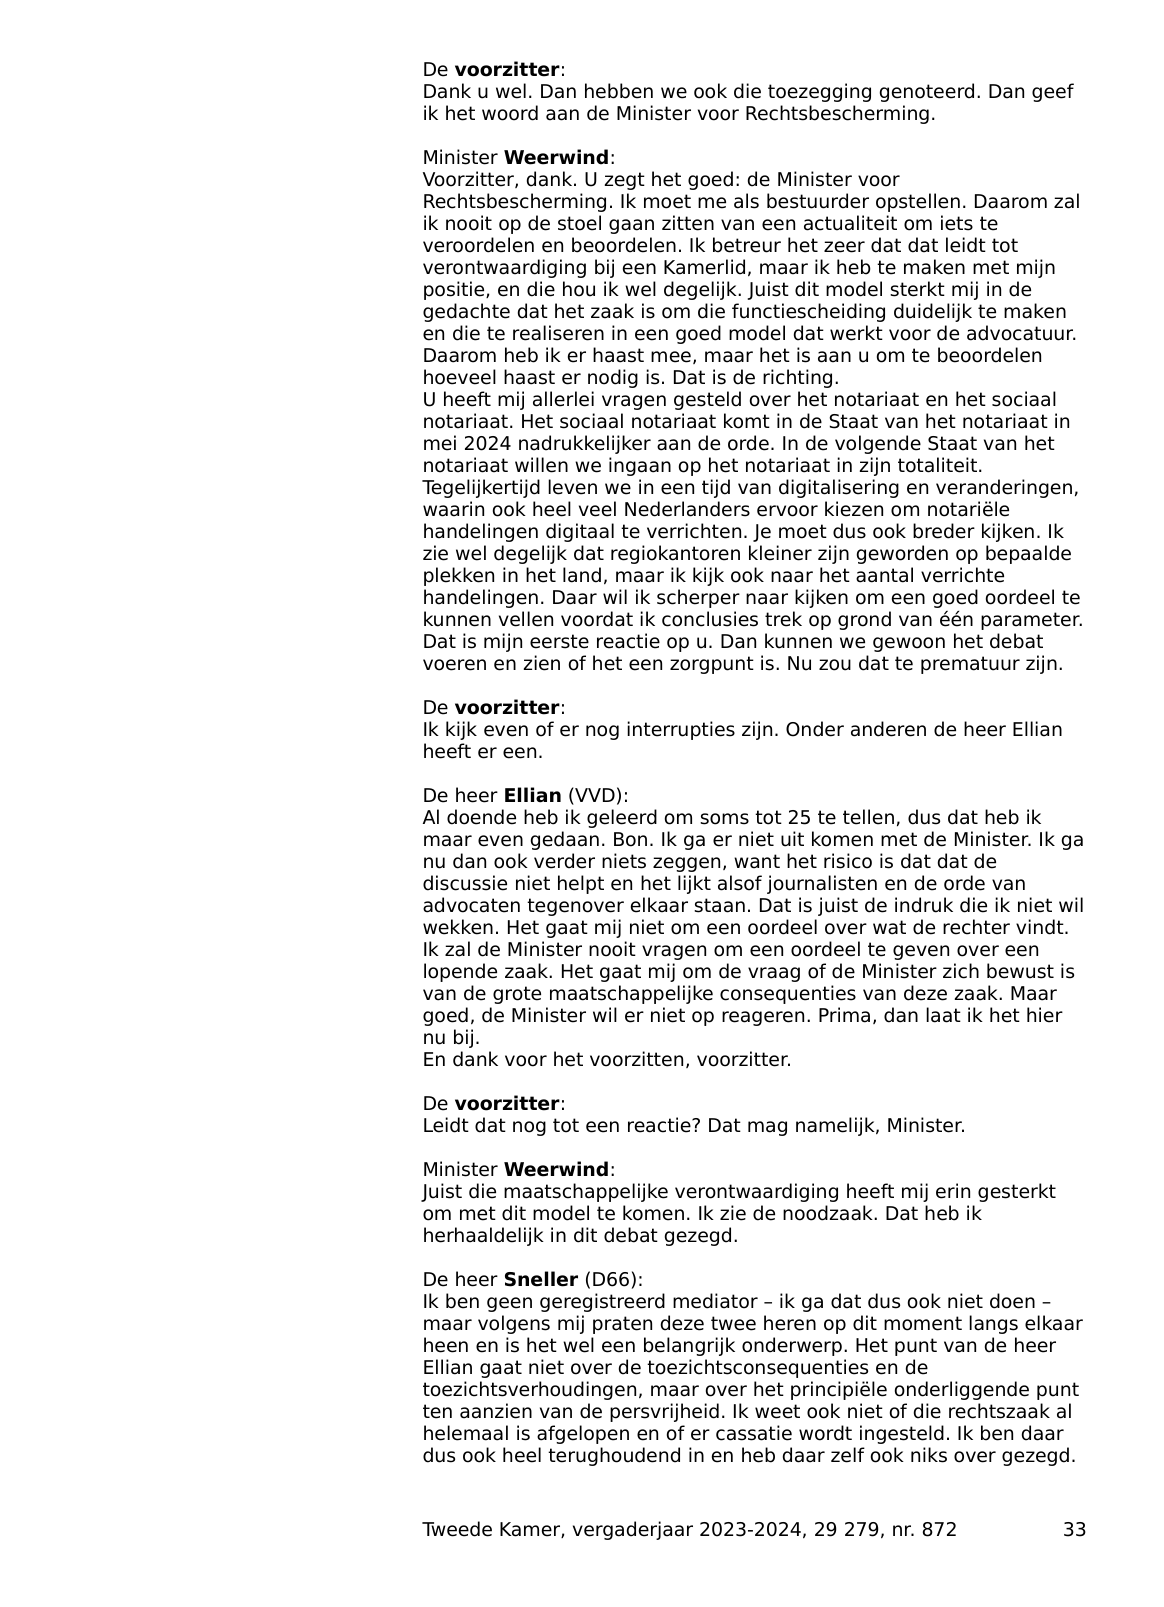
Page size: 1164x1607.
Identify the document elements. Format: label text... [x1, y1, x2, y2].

text De heer Sneller (D66): [422, 1269, 1087, 1291]
text Juist die maatschappelijke verontwaardiging heeft mij erin gesterkt om met dit model te komen. Ik zie de noodzaak. Dat heb ik herhaaldelijk in dit debat gezegd. [422, 1181, 1087, 1247]
text Leidt dat nog tot een reactie? Dat mag namelijk, Minister. [422, 1115, 1087, 1137]
text Ik kijk even of er nog interrupties zijn. Onder anderen de heer Ellian heeft er een. [422, 719, 1087, 763]
text De voorzitter: [422, 1093, 1087, 1115]
text Minister Weerwind: [422, 147, 1087, 169]
text Voorzitter, dank. U zegt het goed: de Minister voor Rechtsbescherming. Ik moet me als bestuurder opstellen. Daarom zal ik nooit op de stoel gaan zitten van een actualiteit om iets te veroordelen en beoordelen. Ik betreur het zeer dat dat leidt tot verontwaardiging bij een Kamerlid, maar ik heb te maken met mijn positie, en die hou ik wel degelijk. Juist dit model sterkt mij in de gedachte dat het zaak is om die functiescheiding duidelijk te maken en die te realiseren in een goed model dat werkt voor de advocatuur. Daarom heb ik er haast mee, maar het is aan u om te beoordelen hoeveel haast er nodig is. Dat is de richting. [422, 169, 1087, 389]
text Minister Weerwind: [422, 1159, 1087, 1181]
text De voorzitter: [422, 59, 1087, 81]
text De heer Ellian (VVD): [422, 785, 1087, 807]
text Ik ben geen geregistreerd mediator – ik ga dat dus ook niet doen – maar volgens mij praten deze twee heren op dit moment langs elkaar heen en is het wel een belangrijk onderwerp. Het punt van de heer Ellian gaat niet over de toezichtsconsequenties en de toezichtsverhoudingen, maar over het principiële onderliggende punt ten aanzien van de persvrijheid. Ik weet ook niet of die rechtszaak al helemaal is afgelopen en of er cassatie wordt ingesteld. Ik ben daar dus ook heel terughoudend in en heb daar zelf ook niks over gezegd. [422, 1291, 1087, 1467]
text U heeft mij allerlei vragen gesteld over het notariaat en het sociaal notariaat. Het sociaal notariaat komt in de Staat van het notariaat in mei 2024 nadrukkelijker aan de orde. In de volgende Staat van het notariaat willen we ingaan op het notariaat in zijn totaliteit. Tegelijkertijd leven we in een tijd van digitalisering en veranderingen, waarin ook heel veel Nederlanders ervoor kiezen om notariële handelingen digitaal te verrichten. Je moet dus ook breder kijken. Ik zie wel degelijk dat regiokantoren kleiner zijn geworden op bepaalde plekken in het land, maar ik kijk ook naar het aantal verrichte handelingen. Daar wil ik scherper naar kijken om een goed oordeel te kunnen vellen voordat ik conclusies trek op grond van één parameter. Dat is mijn eerste reactie op u. Dan kunnen we gewoon het debat voeren en zien of het een zorgpunt is. Nu zou dat te prematuur zijn. [422, 389, 1087, 675]
text Dank u wel. Dan hebben we ook die toezegging genoteerd. Dan geef ik het woord aan de Minister voor Rechtsbescherming. [422, 81, 1087, 125]
text En dank voor het voorzitten, voorzitter. [422, 1049, 1087, 1071]
text De voorzitter: [422, 697, 1087, 719]
text Al doende heb ik geleerd om soms tot 25 te tellen, dus dat heb ik maar even gedaan. Bon. Ik ga er niet uit komen met de Minister. Ik ga nu dan ook verder niets zeggen, want het risico is dat dat de discussie niet helpt en het lijkt alsof journalisten en de orde van advocaten tegenover elkaar staan. Dat is juist de indruk die ik niet wil wekken. Het gaat mij niet om een oordeel over wat de rechter vindt. Ik zal de Minister nooit vragen om een oordeel te geven over een lopende zaak. Het gaat mij om de vraag of de Minister zich bewust is van de grote maatschappelijke consequenties van deze zaak. Maar goed, de Minister wil er niet op reageren. Prima, dan laat ik het hier nu bij. [422, 807, 1087, 1049]
